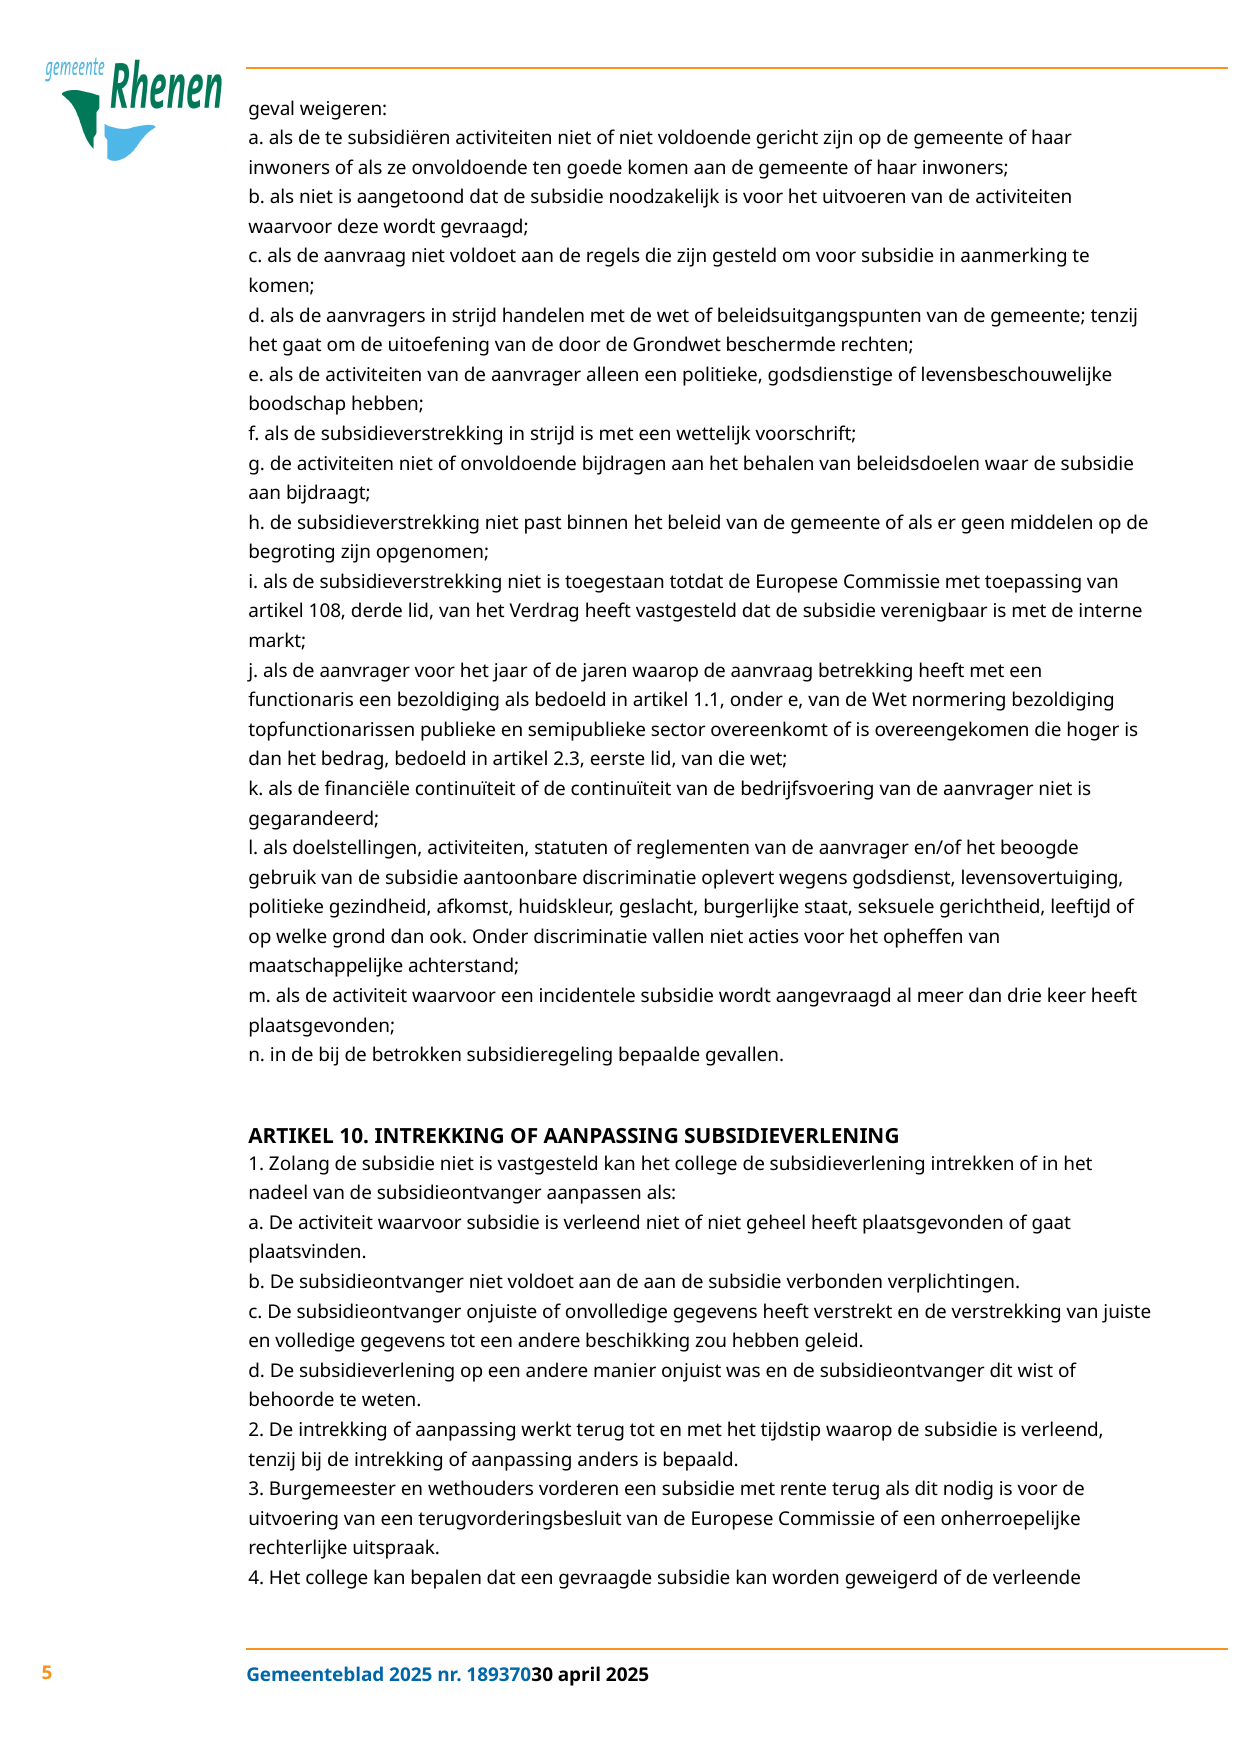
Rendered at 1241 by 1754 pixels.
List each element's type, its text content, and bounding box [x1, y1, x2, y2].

text j. als de aanvrager voor het jaar of de jaren waarop de aanvraag betrekking heeft met een functionaris een bezoldiging als bedoeld in artikel 1.1, onder e, van de Wet normering bezoldiging topfunctionarissen publieke en semipublieke sector overeenkomt of is overeengekomen die hoger is dan het bedrag, bedoeld in artikel 2.3, eerste lid, van die wet; [248, 657, 1152, 771]
picture [41, 47, 231, 172]
text 3. Burgemeester en wethouders vorderen een subsidie met rente terug als dit nodig is voor de uitvoering van een terugvorderingsbesluit van de Europese Commissie of een onherroepelijke rechterlijke uitspraak. [248, 1475, 1152, 1560]
text g. de activiteiten niet of onvoldoende bijdragen aan het behalen van beleidsdoelen waar de subsidie aan bijdraagt; [248, 450, 1152, 505]
text 2. De intrekking of aanpassing werkt terug tot en met het tijdstip waarop de subsidie is verleend, tenzij bij de intrekking of aanpassing anders is bepaald. [248, 1416, 1152, 1471]
text a. De activiteit waarvoor subsidie is verleend niet of niet geheel heeft plaatsgevonden of gaat plaatsvinden. [248, 1209, 1152, 1264]
text 4. Het college kan bepalen dat een gevraagde subsidie kan worden geweigerd of de verleende [248, 1564, 1152, 1590]
text c. als de aanvraag niet voldoet aan de regels die zijn gesteld om voor subsidie in aanmerking te komen; [248, 243, 1152, 298]
text m. als de activiteit waarvoor een incidentele subsidie wordt aangevraagd al meer dan drie keer heeft plaatsgevonden; [248, 982, 1152, 1038]
text f. als de subsidieverstrekking in strijd is met een wettelijk voorschrift; [248, 420, 1152, 446]
text geval weigeren: [248, 95, 1152, 121]
text h. de subsidieverstrekking niet past binnen het beleid van de gemeente of als er geen middelen op de begroting zijn opgenomen; [248, 509, 1152, 564]
text b. De subsidieontvanger niet voldoet aan de aan de subsidie verbonden verplichtingen. [248, 1268, 1152, 1294]
text e. als de activiteiten van de aanvrager alleen een politieke, godsdienstige of levensbeschouwelijke boodschap hebben; [248, 361, 1152, 416]
text b. als niet is aangetoond dat de subsidie noodzakelijk is voor het uitvoeren van de activiteiten waarvoor deze wordt gevraagd; [248, 183, 1152, 239]
text 1. Zolang de subsidie niet is vastgesteld kan het college de subsidieverlening intrekken of in het nadeel van de subsidieontvanger aanpassen als: [248, 1150, 1152, 1205]
text i. als de subsidieverstrekking niet is toegestaan totdat de Europese Commissie met toepassing van artikel 108, derde lid, van het Verdrag heeft vastgesteld dat de subsidie verenigbaar is met de interne markt; [248, 568, 1152, 653]
text d. als de aanvragers in strijd handelen met de wet of beleidsuitgangspunten van de gemeente; tenzij het gaat om de uitoefening van de door de Grondwet beschermde rechten; [248, 302, 1152, 357]
text a. als de te subsidiëren activiteiten niet of niet voldoende gericht zijn op de gemeente of haar inwoners of als ze onvoldoende ten goede komen aan de gemeente of haar inwoners; [248, 124, 1152, 180]
text n. in de bij de betrokken subsidieregeling bepaalde gevallen. [248, 1041, 1152, 1067]
text ARTIKEL 10. INTREKKING OF AANPASSING SUBSIDIEVERLENING [248, 1121, 1152, 1150]
text c. De subsidieontvanger onjuiste of onvolledige gegevens heeft verstrekt en de verstrekking van juiste en volledige gegevens tot een andere beschikking zou hebben geleid. [248, 1298, 1152, 1353]
text d. De subsidieverlening op een andere manier onjuist was en de subsidieontvanger dit wist of behoorde te weten. [248, 1357, 1152, 1412]
text k. als de financiële continuïteit of de continuïteit van de bedrijfsvoering van de aanvrager niet is gegarandeerd; [248, 775, 1152, 831]
text l. als doelstellingen, activiteiten, statuten of reglementen van de aanvrager en/of het beoogde gebruik van de subsidie aantoonbare discriminatie oplevert wegens godsdienst, levensovertuiging, politieke gezindheid, afkomst, huidskleur, geslacht, burgerlijke staat, seksuele gerichtheid, leeftijd of op welke grond dan ook. Onder discriminatie vallen niet acties voor het opheffen van maatschappelijke achterstand; [248, 834, 1152, 978]
